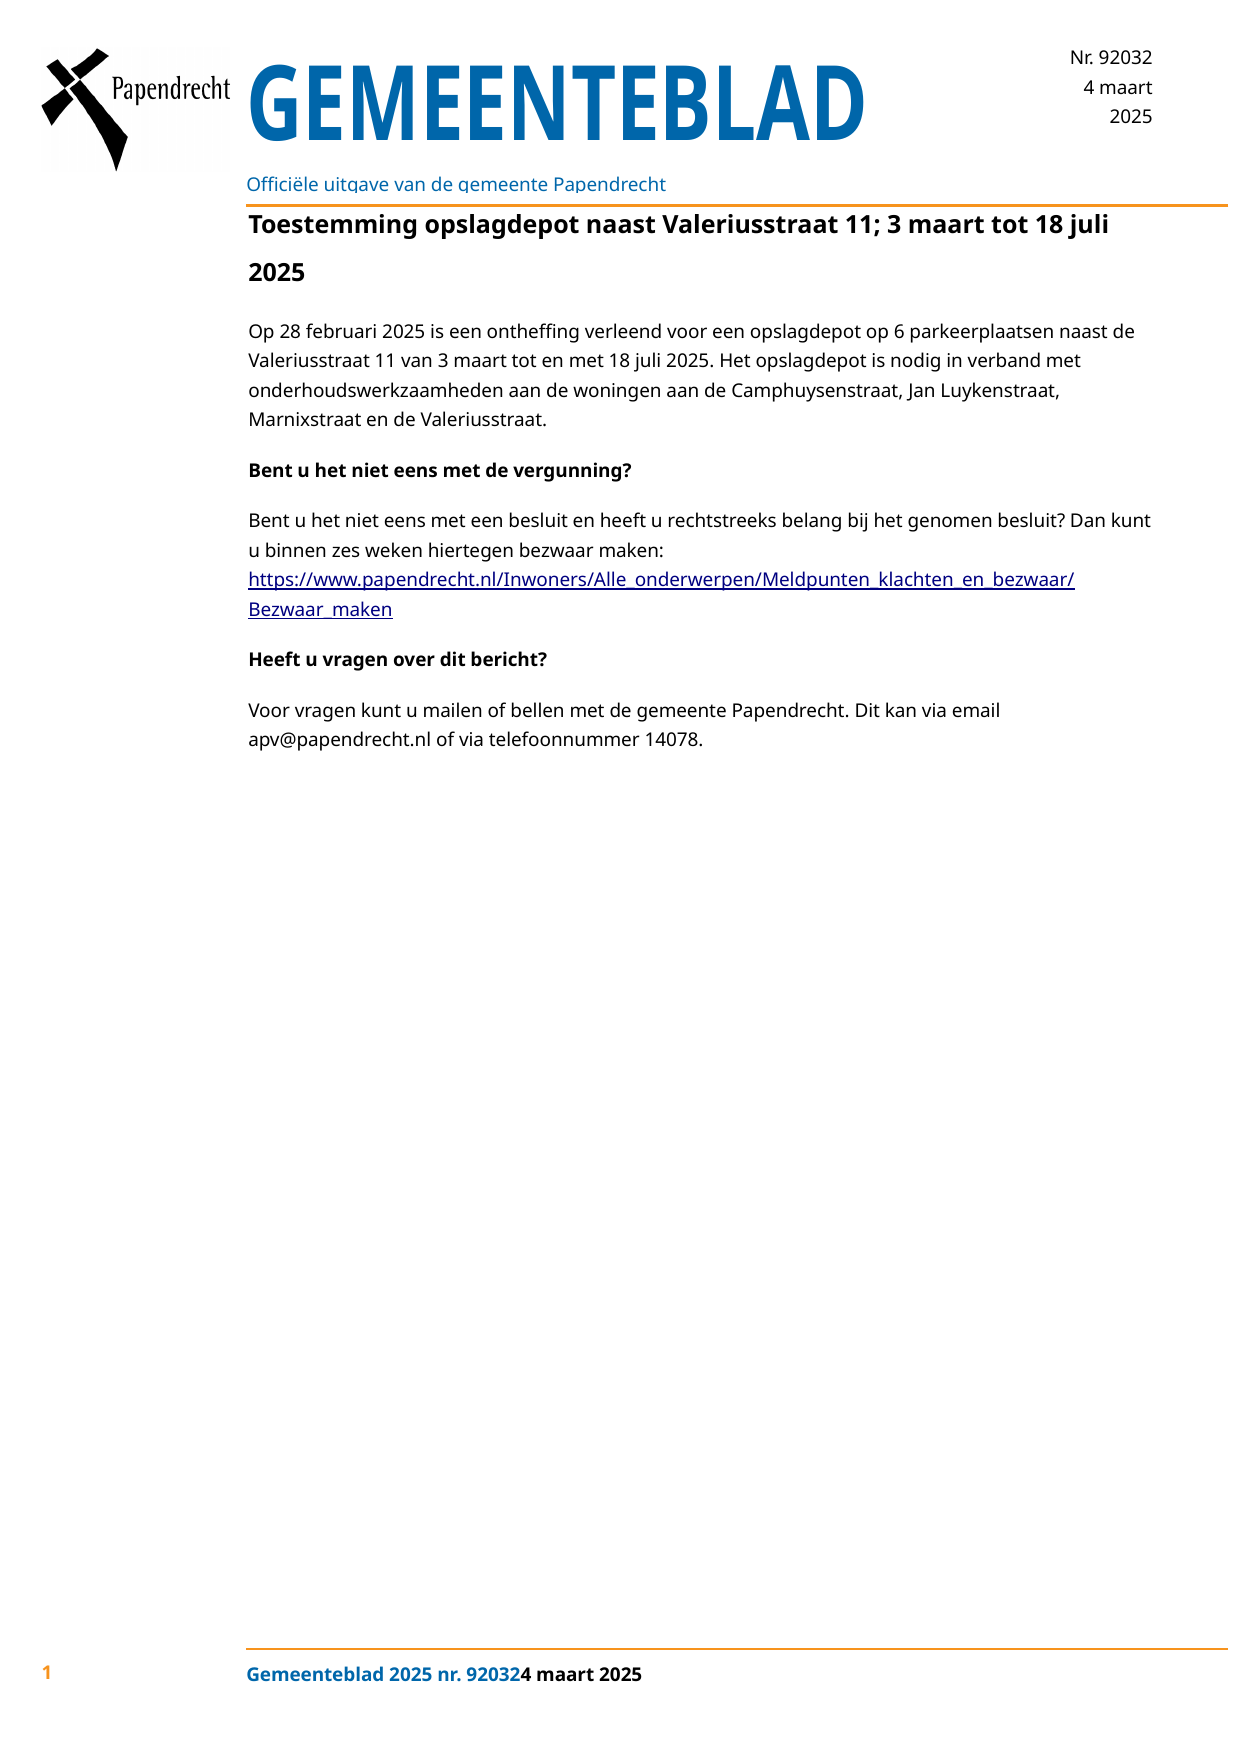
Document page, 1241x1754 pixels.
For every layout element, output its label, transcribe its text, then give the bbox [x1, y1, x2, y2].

text Heeft u vragen over dit bericht? [248, 647, 1152, 672]
picture [41, 47, 231, 172]
text Bent u het niet eens met de vergunning? [248, 457, 1152, 483]
text Bent u het niet eens met een besluit en heeft u rechtstreeks belang bij het genomen besluit? Dan kunt u binnen zes weken hiertegen bezwaar maken: https://www.papendrecht.nl/Inwoners/Alle_onderwerpen/Meldpunten_klachten_en_bezwaar/Bezwaar_maken [248, 507, 1152, 622]
text Toestemming opslagdepot naast Valeriusstraat 11; 3 maart tot 18 juli 2025 [248, 207, 1152, 288]
text Op 28 februari 2025 is een ontheffing verleend voor een opslagdepot op 6 parkeerplaatsen naast de Valeriusstraat 11 van 3 maart tot en met 18 juli 2025. Het opslagdepot is nodig in verband met onderhoudswerkzaamheden aan de woningen aan de Camphuysenstraat, Jan Luykenstraat, Marnixstraat en de Valeriusstraat. [248, 318, 1152, 432]
text Voor vragen kunt u mailen of bellen met de gemeente Papendrecht. Dit kan via email apv@papendrecht.nl of via telefoonnummer 14078. [248, 697, 1152, 752]
